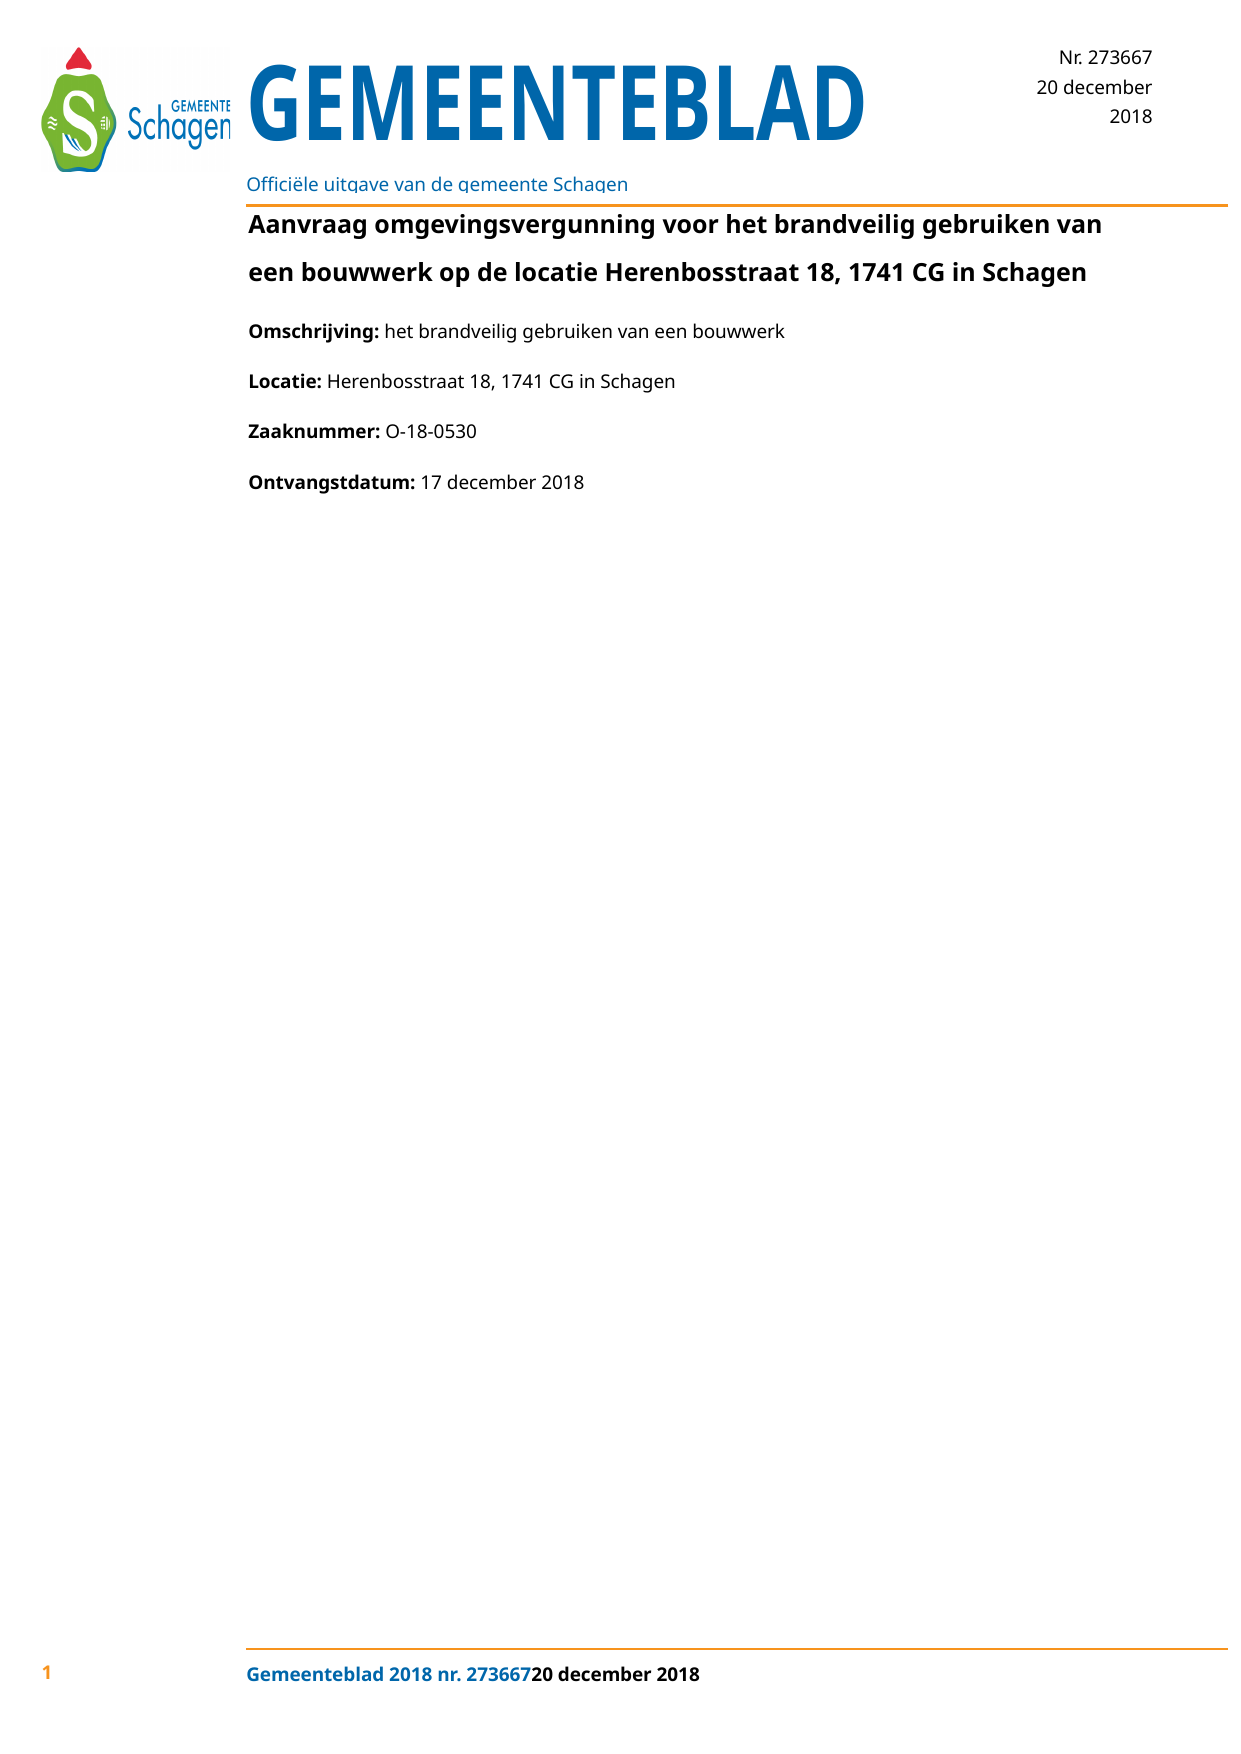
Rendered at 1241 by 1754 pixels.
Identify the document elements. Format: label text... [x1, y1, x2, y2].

text Locatie: Herenbosstraat 18, 1741 CG in Schagen [248, 368, 1152, 394]
text Zaaknummer: O-18-0530 [248, 419, 1152, 444]
picture [41, 47, 231, 172]
text Aanvraag omgevingsvergunning voor het brandveilig gebruiken van een bouwwerk op de locatie Herenbosstraat 18, 1741 CG in Schagen [248, 207, 1152, 288]
text Ontvangstdatum: 17 december 2018 [248, 469, 1152, 495]
text Omschrijving: het brandveilig gebruiken van een bouwwerk [248, 318, 1152, 344]
